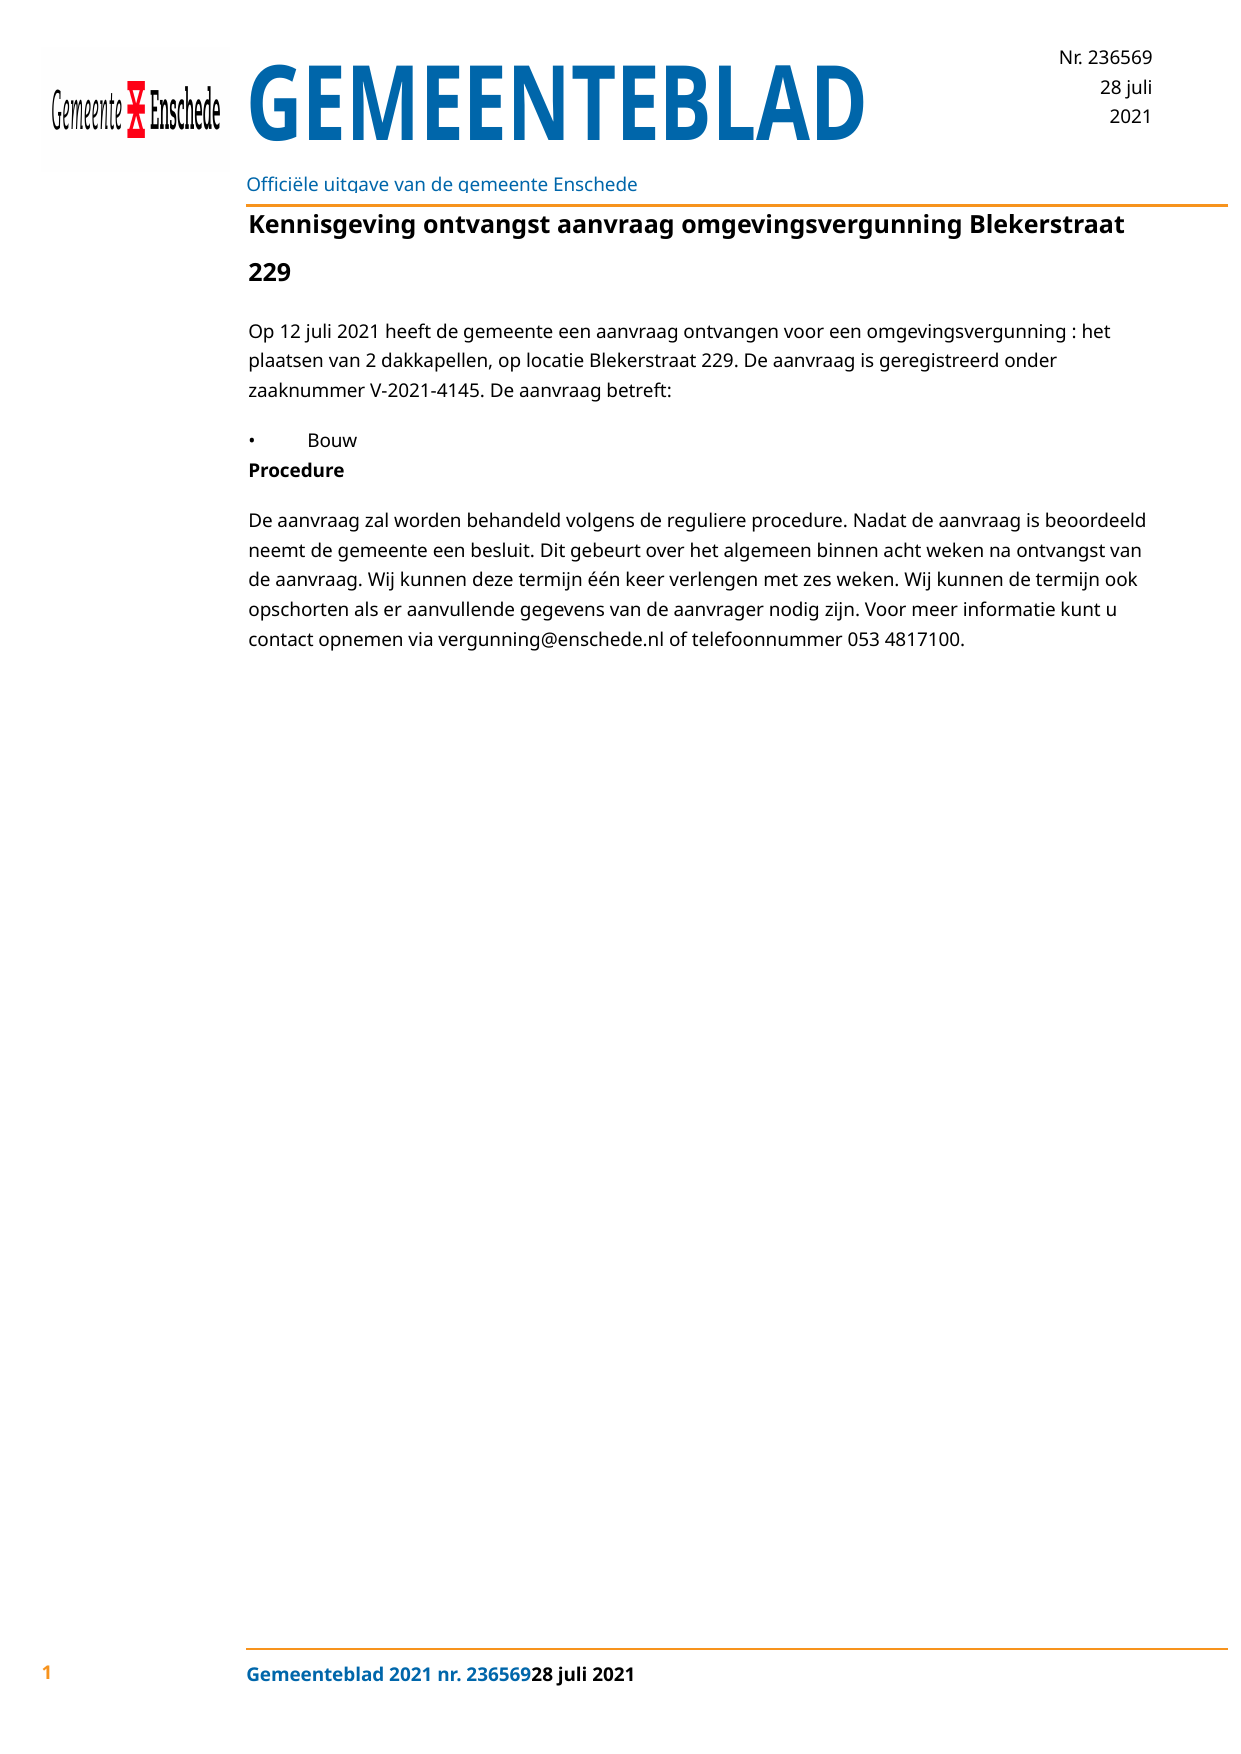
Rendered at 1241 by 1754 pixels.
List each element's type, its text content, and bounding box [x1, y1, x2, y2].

list Bouw [248, 427, 1152, 453]
text De aanvraag zal worden behandeld volgens de reguliere procedure. Nadat de aanvraag is beoordeeld neemt de gemeente een besluit. Dit gebeurt over het algemeen binnen acht weken na ontvangst van de aanvraag. Wij kunnen deze termijn één keer verlengen met zes weken. Wij kunnen de termijn ook opschorten als er aanvullende gegevens van de aanvrager nodig zijn. Voor meer informatie kunt u contact opnemen via vergunning@enschede.nl of telefoonnummer 053 4817100. [248, 507, 1152, 652]
text Kennisgeving ontvangst aanvraag omgevingsvergunning Blekerstraat 229 [248, 207, 1152, 288]
text Procedure [248, 457, 1152, 483]
text Op 12 juli 2021 heeft de gemeente een aanvraag ontvangen voor een omgevingsvergunning : het plaatsen van 2 dakkapellen, op locatie Blekerstraat 229. De aanvraag is geregistreerd onder zaaknummer V-2021-4145. De aanvraag betreft: [248, 318, 1152, 403]
picture [41, 47, 231, 172]
